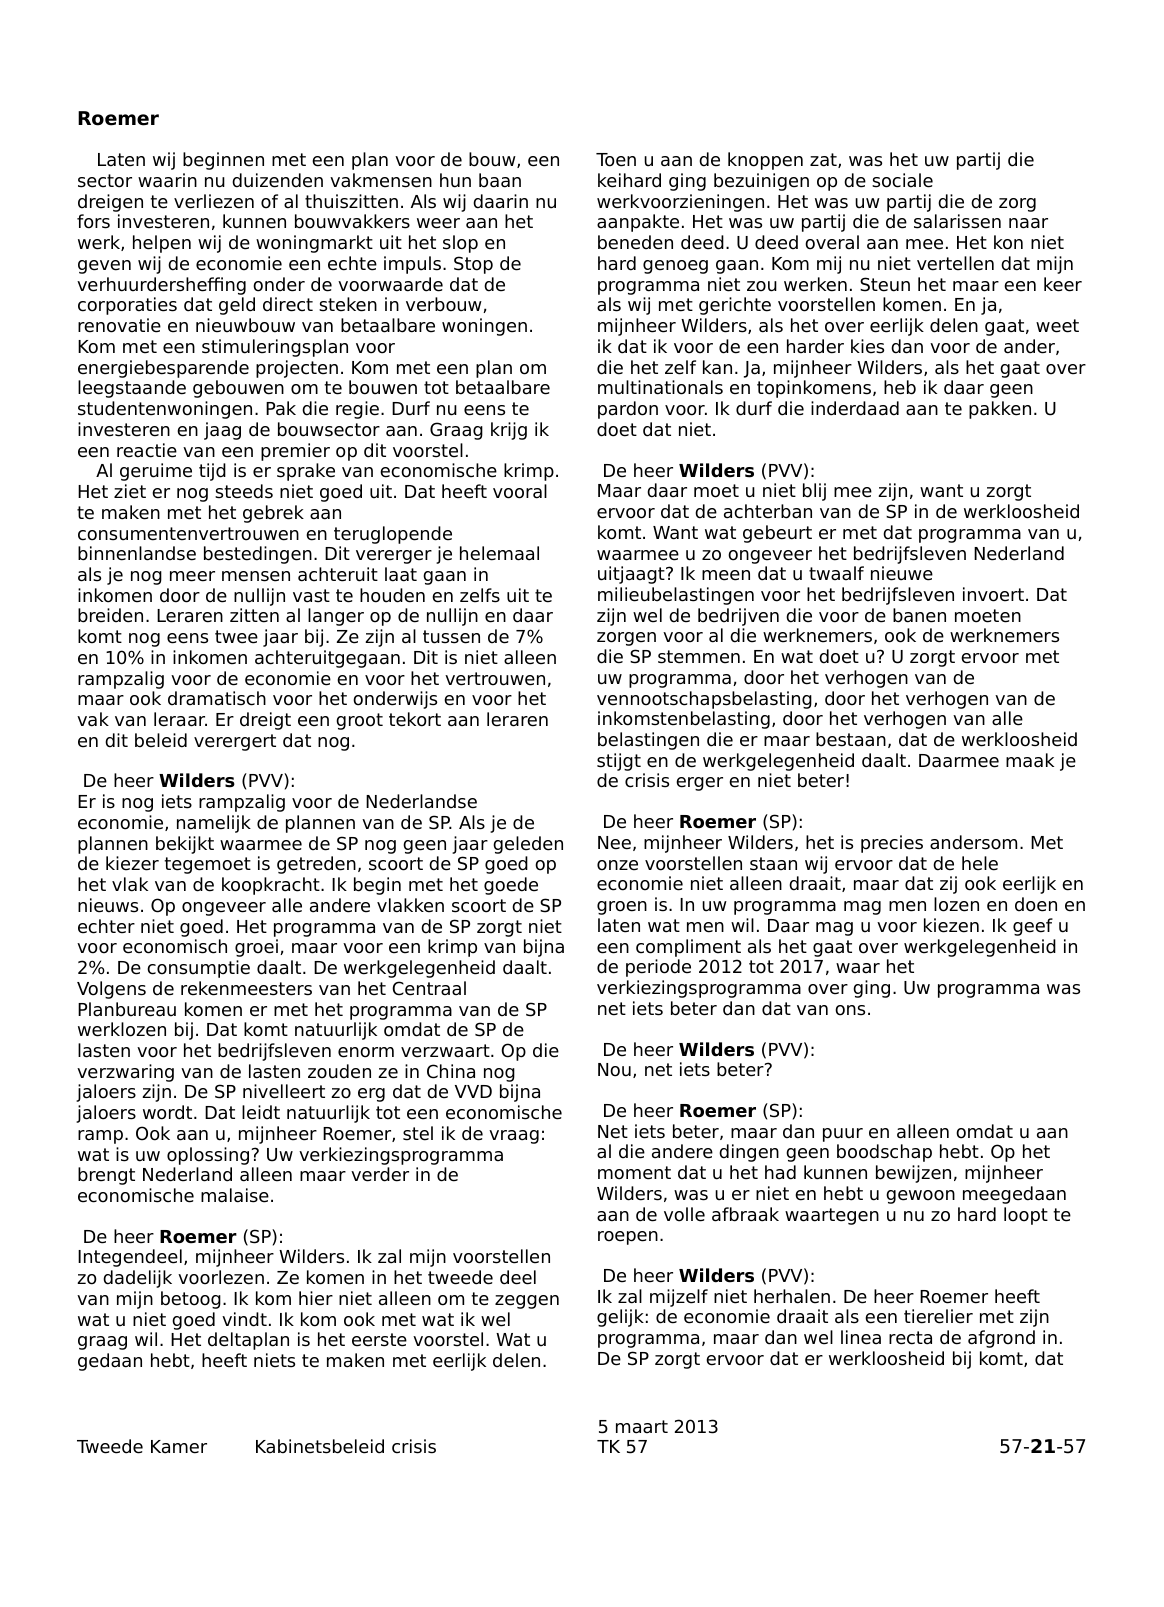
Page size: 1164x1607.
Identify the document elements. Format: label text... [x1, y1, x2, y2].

text De heer Roemer (SP): [77, 1227, 567, 1247]
text Net iets beter, maar dan puur en alleen omdat u aan al die andere dingen geen boodschap hebt. Op het moment dat u het had kunnen bewijzen, mijnheer Wilders, was u er niet en hebt u gewoon meegedaan aan de volle afbraak waartegen u nu zo hard loopt te roepen. [596, 1122, 1087, 1246]
text Toen u aan de knoppen zat, was het uw partij die keihard ging bezuinigen op de sociale werkvoorzieningen. Het was uw partij die de zorg aanpakte. Het was uw partij die de salarissen naar beneden deed. U deed overal aan mee. Het kon niet hard genoeg gaan. Kom mij nu niet vertellen dat mijn programma niet zou werken. Steun het maar een keer als wij met gerichte voorstellen komen. En ja, mijnheer Wilders, als het over eerlijk delen gaat, weet ik dat ik voor de een harder kies dan voor de ander, die het zelf kan. Ja, mijnheer Wilders, als het gaat over multinationals en topinkomens, heb ik daar geen pardon voor. Ik durf die inderdaad aan te pakken. U doet dat niet. [596, 150, 1087, 440]
text De heer Roemer (SP): [596, 812, 1087, 833]
text Al geruime tijd is er sprake van economische krimp. Het ziet er nog steeds niet goed uit. Dat heeft vooral te maken met het gebrek aan consumentenvertrouwen en teruglopende binnenlandse bestedingen. Dit vererger je helemaal als je nog meer mensen achteruit laat gaan in inkomen door de nullijn vast te houden en zelfs uit te breiden. Leraren zitten al langer op de nullijn en daar komt nog eens twee jaar bij. Ze zijn al tussen de 7% en 10% in inkomen achteruitgegaan. Dit is niet alleen rampzalig voor de economie en voor het vertrouwen, maar ook dramatisch voor het onderwijs en voor het vak van leraar. Er dreigt een groot tekort aan leraren en dit beleid verergert dat nog. [77, 461, 567, 751]
text De heer Wilders (PVV): [596, 1266, 1087, 1287]
text De heer Wilders (PVV): [596, 1039, 1087, 1060]
text De heer Wilders (PVV): [596, 460, 1087, 481]
text Maar daar moet u niet blij mee zijn, want u zorgt ervoor dat de achterban van de SP in de werkloosheid komt. Want wat gebeurt er met dat programma van u, waarmee u zo ongeveer het bedrijfsleven Nederland uitjaagt? Ik meen dat u twaalf nieuwe milieubelastingen voor het bedrijfsleven invoert. Dat zijn wel de bedrijven die voor de banen moeten zorgen voor al die werknemers, ook de werknemers die SP stemmen. En wat doet u? U zorgt ervoor met uw programma, door het verhogen van de vennootschapsbelasting, door het verhogen van de inkomstenbelasting, door het verhogen van alle belastingen die er maar bestaan, dat de werkloosheid stijgt en de werkgelegenheid daalt. Daarmee maak je de crisis erger en niet beter! [596, 481, 1087, 792]
text De heer Wilders (PVV): [77, 771, 567, 792]
text Er is nog iets rampzalig voor de Nederlandse economie, namelijk de plannen van de SP. Als je de plannen bekijkt waarmee de SP nog geen jaar geleden de kiezer tegemoet is getreden, scoort de SP goed op het vlak van de koopkracht. Ik begin met het goede nieuws. Op ongeveer alle andere vlakken scoort de SP echter niet goed. Het programma van de SP zorgt niet voor economisch groei, maar voor een krimp van bijna 2%. De consumptie daalt. De werkgelegenheid daalt. Volgens de rekenmeesters van het Centraal Planbureau komen er met het programma van de SP werklozen bij. Dat komt natuurlijk omdat de SP de lasten voor het bedrijfsleven enorm verzwaart. Op die verzwaring van de lasten zouden ze in China nog jaloers zijn. De SP nivelleert zo erg dat de VVD bijna jaloers wordt. Dat leidt natuurlijk tot een economische ramp. Ook aan u, mijnheer Roemer, stel ik de vraag: wat is uw oplossing? Uw verkiezingsprogramma brengt Nederland alleen maar verder in de economische malaise. [77, 792, 567, 1207]
text De heer Roemer (SP): [596, 1101, 1087, 1122]
text Nou, net iets beter? [596, 1060, 1087, 1081]
text Integendeel, mijnheer Wilders. Ik zal mijn voorstellen zo dadelijk voorlezen. Ze komen in het tweede deel van mijn betoog. Ik kom hier niet alleen om te zeggen wat u niet goed vindt. Ik kom ook met wat ik wel graag wil. Het deltaplan is het eerste voorstel. Wat u gedaan hebt, heeft niets te maken met eerlijk delen. [77, 1247, 567, 1372]
text Ik zal mijzelf niet herhalen. De heer Roemer heeft gelijk: de economie draait als een tierelier met zijn programma, maar dan wel linea recta de afgrond in. De SP zorgt ervoor dat er werkloosheid bij komt, dat [596, 1287, 1087, 1369]
text Laten wij beginnen met een plan voor de bouw, een sector waarin nu duizenden vakmensen hun baan dreigen te verliezen of al thuiszitten. Als wij daarin nu fors investeren, kunnen bouwvakkers weer aan het werk, helpen wij de woningmarkt uit het slop en geven wij de economie een echte impuls. Stop de verhuurdersheffing onder de voorwaarde dat de corporaties dat geld direct steken in verbouw, renovatie en nieuwbouw van betaalbare woningen. Kom met een stimuleringsplan voor energiebesparende projecten. Kom met een plan om leegstaande gebouwen om te bouwen tot betaalbare studentenwoningen. Pak die regie. Durf nu eens te investeren en jaag de bouwsector aan. Graag krijg ik een reactie van een premier op dit voorstel. [77, 150, 567, 461]
text Nee, mijnheer Wilders, het is precies andersom. Met onze voorstellen staan wij ervoor dat de hele economie niet alleen draait, maar dat zij ook eerlijk en groen is. In uw programma mag men lozen en doen en laten wat men wil. Daar mag u voor kiezen. Ik geef u een compliment als het gaat over werkgelegenheid in de periode 2012 tot 2017, waar het verkiezingsprogramma over ging. Uw programma was net iets beter dan dat van ons. [596, 833, 1087, 1019]
